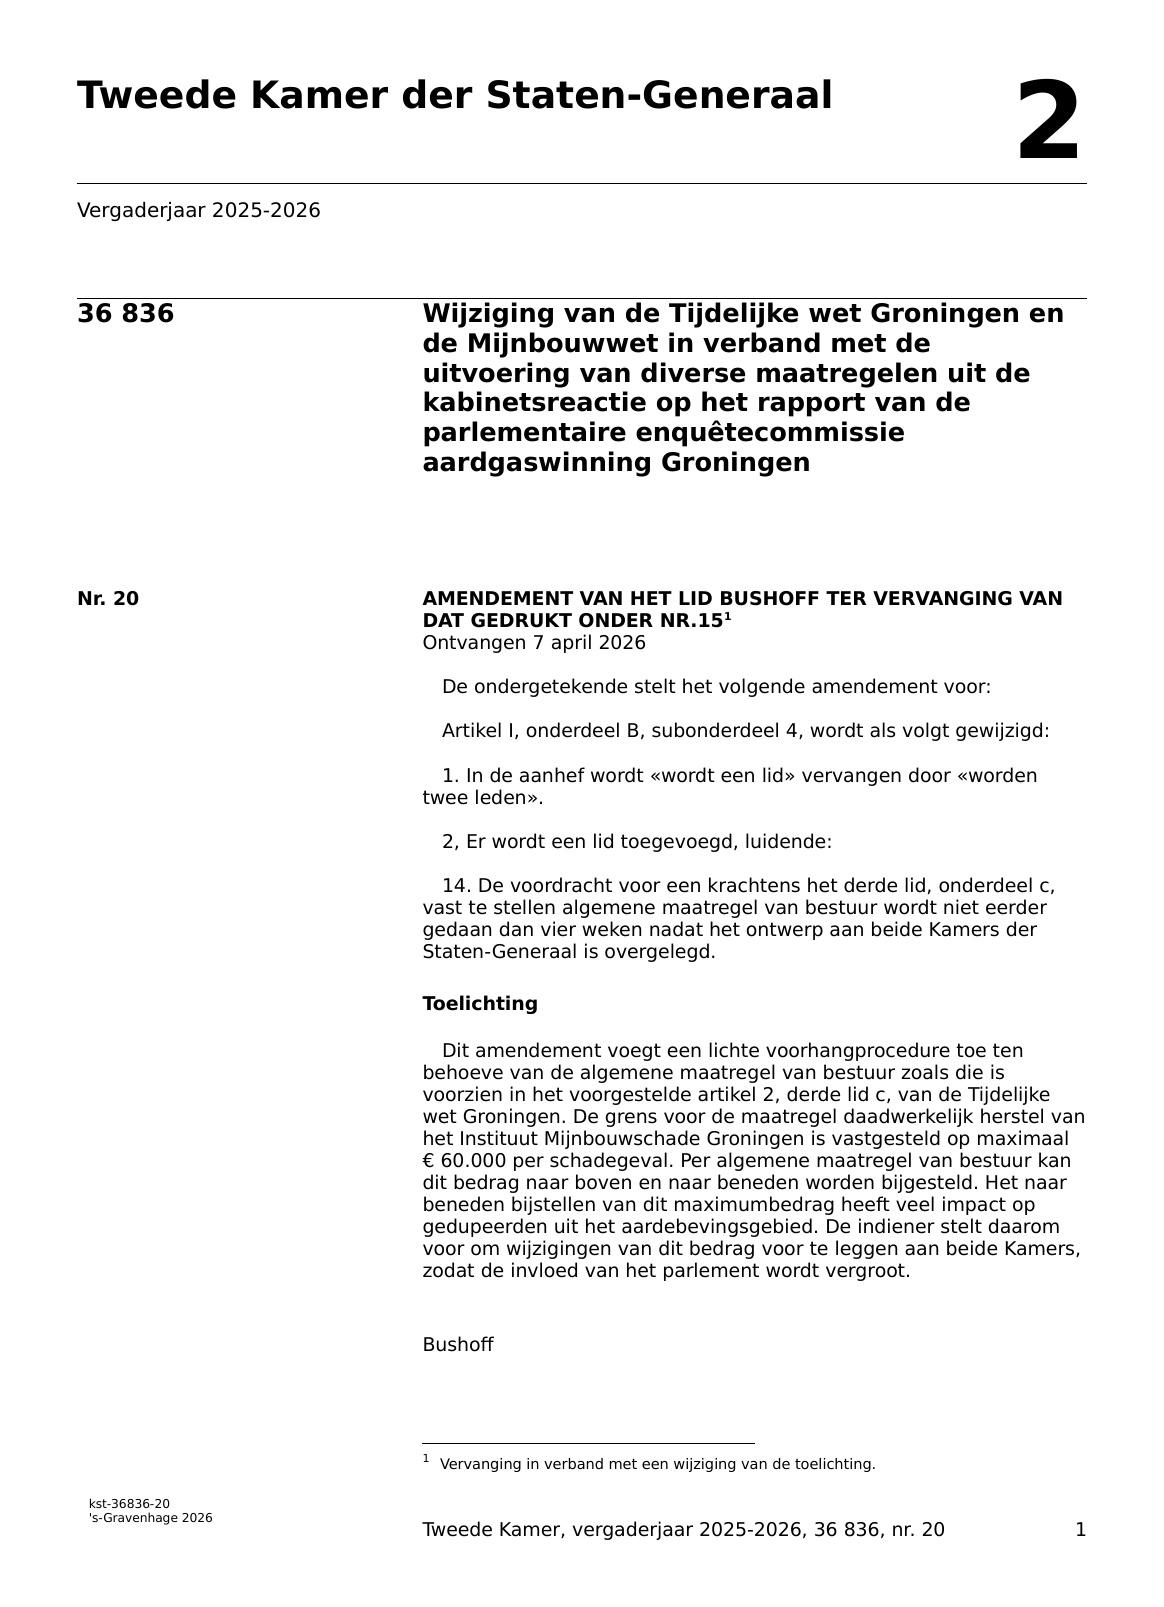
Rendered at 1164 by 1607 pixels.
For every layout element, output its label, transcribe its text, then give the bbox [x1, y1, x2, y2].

table_cell Vergaderjaar 2025-2026 [77, 184, 1087, 298]
text kst-36836-20 [88, 1497, 323, 1511]
table_header 2 [886, 59, 1087, 183]
text Ontvangen 7 april 2026 [422, 632, 1087, 654]
text Dit amendement voegt een lichte voorhangprocedure toe ten behoeve van de algemene maatregel van bestuur zoals die is voorzien in het voorgestelde artikel 2, derde lid c, van de Tijdelijke wet Groningen. De grens voor de maatregel daadwerkelijk herstel van het Instituut Mijnbouwschade Groningen is vastgesteld op maximaal € 60.000 per schadegeval. Per algemene maatregel van bestuur kan dit bedrag naar boven en naar beneden worden bijgesteld. Het naar beneden bijstellen van dit maximumbedrag heeft veel impact op gedupeerden uit het aardebevingsgebied. De indiener stelt daarom voor om wijzigingen van dit bedrag voor te leggen aan beide Kamers, zodat de invloed van het parlement wordt vergroot. [422, 1040, 1087, 1282]
table_header Tweede Kamer der Staten-Generaal [77, 59, 886, 183]
text Vervanging in verband met een wijziging van de toelichting. [422, 1452, 1087, 1474]
text 1. In de aanhef wordt «wordt een lid» vervangen door «worden twee leden». [422, 764, 1087, 808]
text De ondergetekende stelt het volgende amendement voor: [422, 676, 1087, 698]
text 2, Er wordt een lid toegevoegd, luidende: [422, 831, 1087, 853]
text 14. De voordracht voor een krachtens het derde lid, onderdeel c, vast te stellen algemene maatregel van bestuur wordt niet eerder gedaan dan vier weken nadat het ontwerp aan beide Kamers der Staten-Generaal is overgelegd. [422, 875, 1087, 963]
text Bushoff [422, 1312, 1087, 1356]
subtitle Nr. 20 AMENDEMENT VAN HET LID BUSHOFF TER VERVANGING VAN DAT GEDRUKT ONDER NR.15 [77, 588, 1087, 632]
subtitle Toelichting [422, 993, 1087, 1015]
subtitle 36 836 Wijziging van de Tijdelijke wet Groningen en de Mijnbouwwet in verband met de uitvoering van diverse maatregelen uit de kabinetsreactie op het rapport van de parlementaire enquêtecommissie aardgaswinning Groningen [77, 299, 1087, 477]
text 's-Gravenhage 2026 [88, 1511, 323, 1525]
text Artikel I, onderdeel B, subonderdeel 4, wordt als volgt gewijzigd: [422, 720, 1087, 742]
